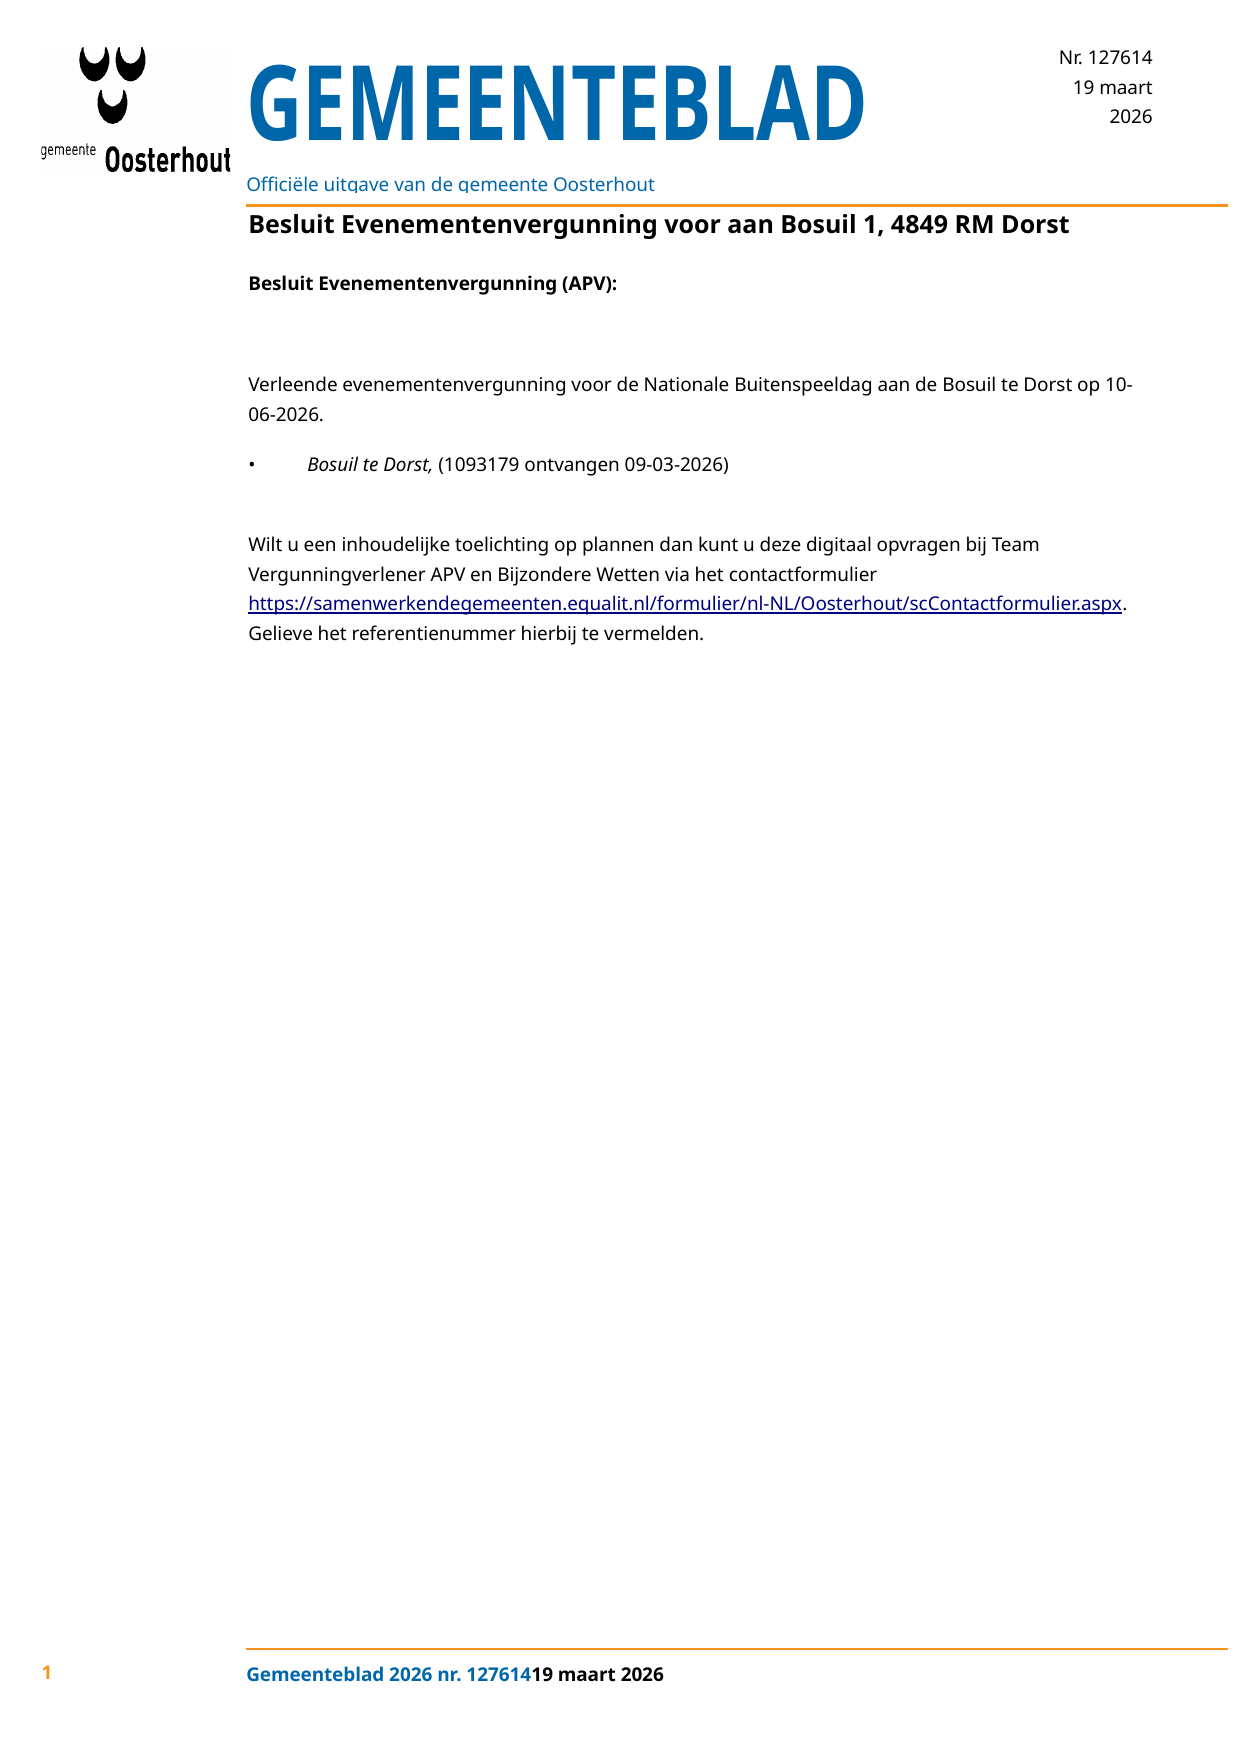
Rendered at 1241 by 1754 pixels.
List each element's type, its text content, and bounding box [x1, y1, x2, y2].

text Besluit Evenementenvergunning voor aan Bosuil 1, 4849 RM Dorst [248, 207, 1152, 241]
text Wilt u een inhoudelijke toelichting op plannen dan kunt u deze digitaal opvragen bij Team Vergunningverlener APV en Bijzondere Wetten via het contactformulier https://samenwerkendegemeenten.equalit.nl/formulier/nl-NL/Oosterhout/scContactformulier.aspx. Gelieve het referentienummer hierbij te vermelden. [248, 531, 1152, 646]
list Bosuil te Dorst, (1093179 ontvangen 09-03-2026) [248, 451, 1152, 477]
text Verleende evenementenvergunning voor de Nationale Buitenspeeldag aan de Bosuil te Dorst op 10-06-2026. [248, 371, 1152, 426]
text Besluit Evenementenvergunning (APV): [248, 270, 1152, 296]
picture [41, 47, 231, 172]
